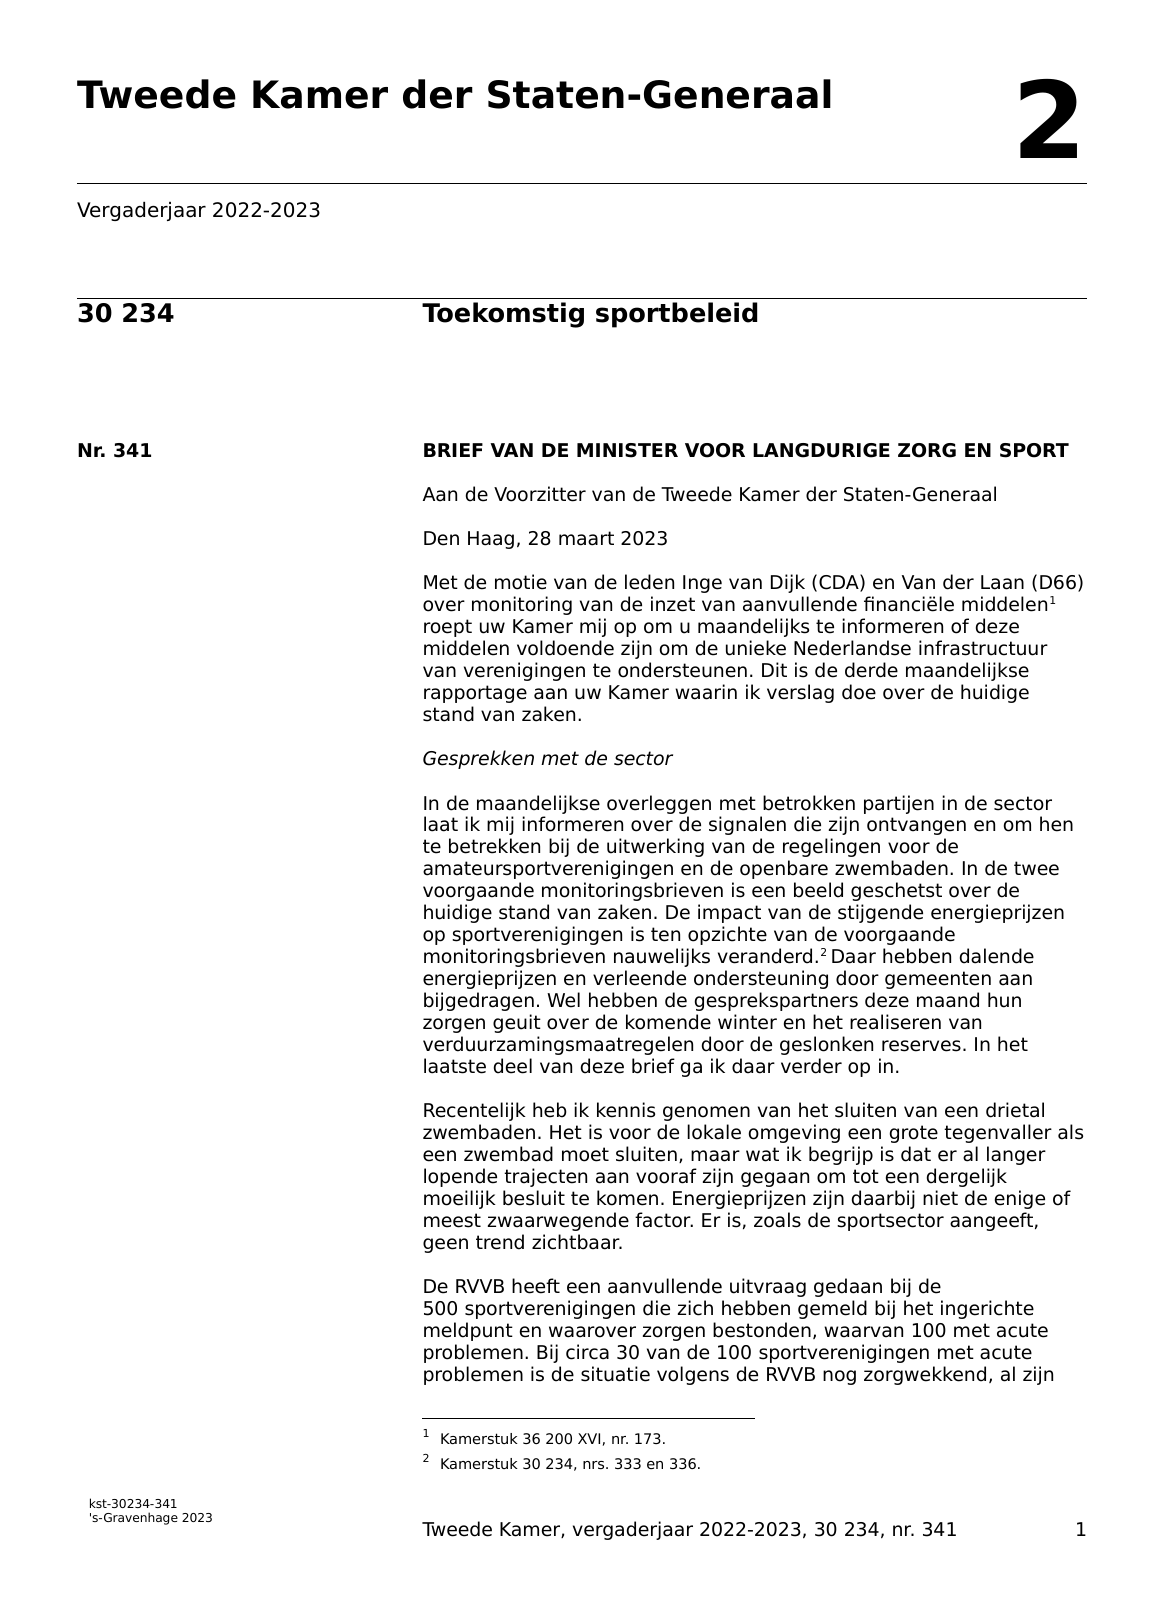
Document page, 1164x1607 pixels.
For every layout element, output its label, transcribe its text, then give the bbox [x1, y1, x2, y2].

subtitle Gesprekken met de sector [422, 748, 1087, 770]
text Recentelijk heb ik kennis genomen van het sluiten van een drietal zwembaden. Het is voor de lokale omgeving een grote tegenvaller als een zwembad moet sluiten, maar wat ik begrijp is dat er al langer lopende trajecten aan vooraf zijn gegaan om tot een dergelijk moeilijk besluit te komen. Energieprijzen zijn daarbij niet de enige of meest zwaarwegende factor. Er is, zoals de sportsector aangeeft, geen trend zichtbaar. [422, 1100, 1087, 1254]
text Aan de Voorzitter van de Tweede Kamer der Staten-Generaal [422, 484, 1087, 506]
table_header 2 [886, 59, 1087, 183]
text In de maandelijkse overleggen met betrokken partijen in de sector laat ik mij informeren over de signalen die zijn ontvangen en om hen te betrekken bij de uitwerking van de regelingen voor de amateursportverenigingen en de openbare zwembaden. In de twee voorgaande monitoringsbrieven is een beeld geschetst over de huidige stand van zaken. De impact van de stijgende energieprijzen op sportverenigingen is ten opzichte van de voorgaande monitoringsbrieven nauwelijks veranderd.Daar hebben dalende energieprijzen en verleende ondersteuning door gemeenten aan bijgedragen. Wel hebben de gesprekspartners deze maand hun zorgen geuit over de komende winter en het realiseren van verduurzamingsmaatregelen door de geslonken reserves. In het laatste deel van deze brief ga ik daar verder op in. [422, 792, 1087, 1078]
text De RVVB heeft een aanvullende uitvraag gedaan bij de 500 sportverenigingen die zich hebben gemeld bij het ingerichte meldpunt en waarover zorgen bestonden, waarvan 100 met acute problemen. Bij circa 30 van de 100 sportverenigingen met acute problemen is de situatie volgens de RVVB nog zorgwekkend, al zijn [422, 1276, 1087, 1386]
text kst-30234-341 [88, 1497, 323, 1511]
text Kamerstuk 36 200 XVI, nr. 173. [422, 1427, 1087, 1449]
table_cell Vergaderjaar 2022-2023 [77, 184, 1087, 298]
subtitle 30 234 Toekomstig sportbeleid [77, 299, 1087, 329]
text Met de motie van de leden Inge van Dijk (CDA) en Van der Laan (D66) over monitoring van de inzet van aanvullende financiële middelen roept uw Kamer mij op om u maandelijks te informeren of deze middelen voldoende zijn om de unieke Nederlandse infrastructuur van verenigingen te ondersteunen. Dit is de derde maandelijkse rapportage aan uw Kamer waarin ik verslag doe over de huidige stand van zaken. [422, 572, 1087, 726]
table_header Tweede Kamer der Staten-Generaal [77, 59, 886, 183]
subtitle Nr. 341 BRIEF VAN DE MINISTER VOOR LANGDURIGE ZORG EN SPORT [77, 440, 1087, 462]
text 's-Gravenhage 2023 [88, 1511, 323, 1525]
text Den Haag, 28 maart 2023 [422, 528, 1087, 550]
text Kamerstuk 30 234, nrs. 333 en 336. [422, 1452, 1087, 1474]
